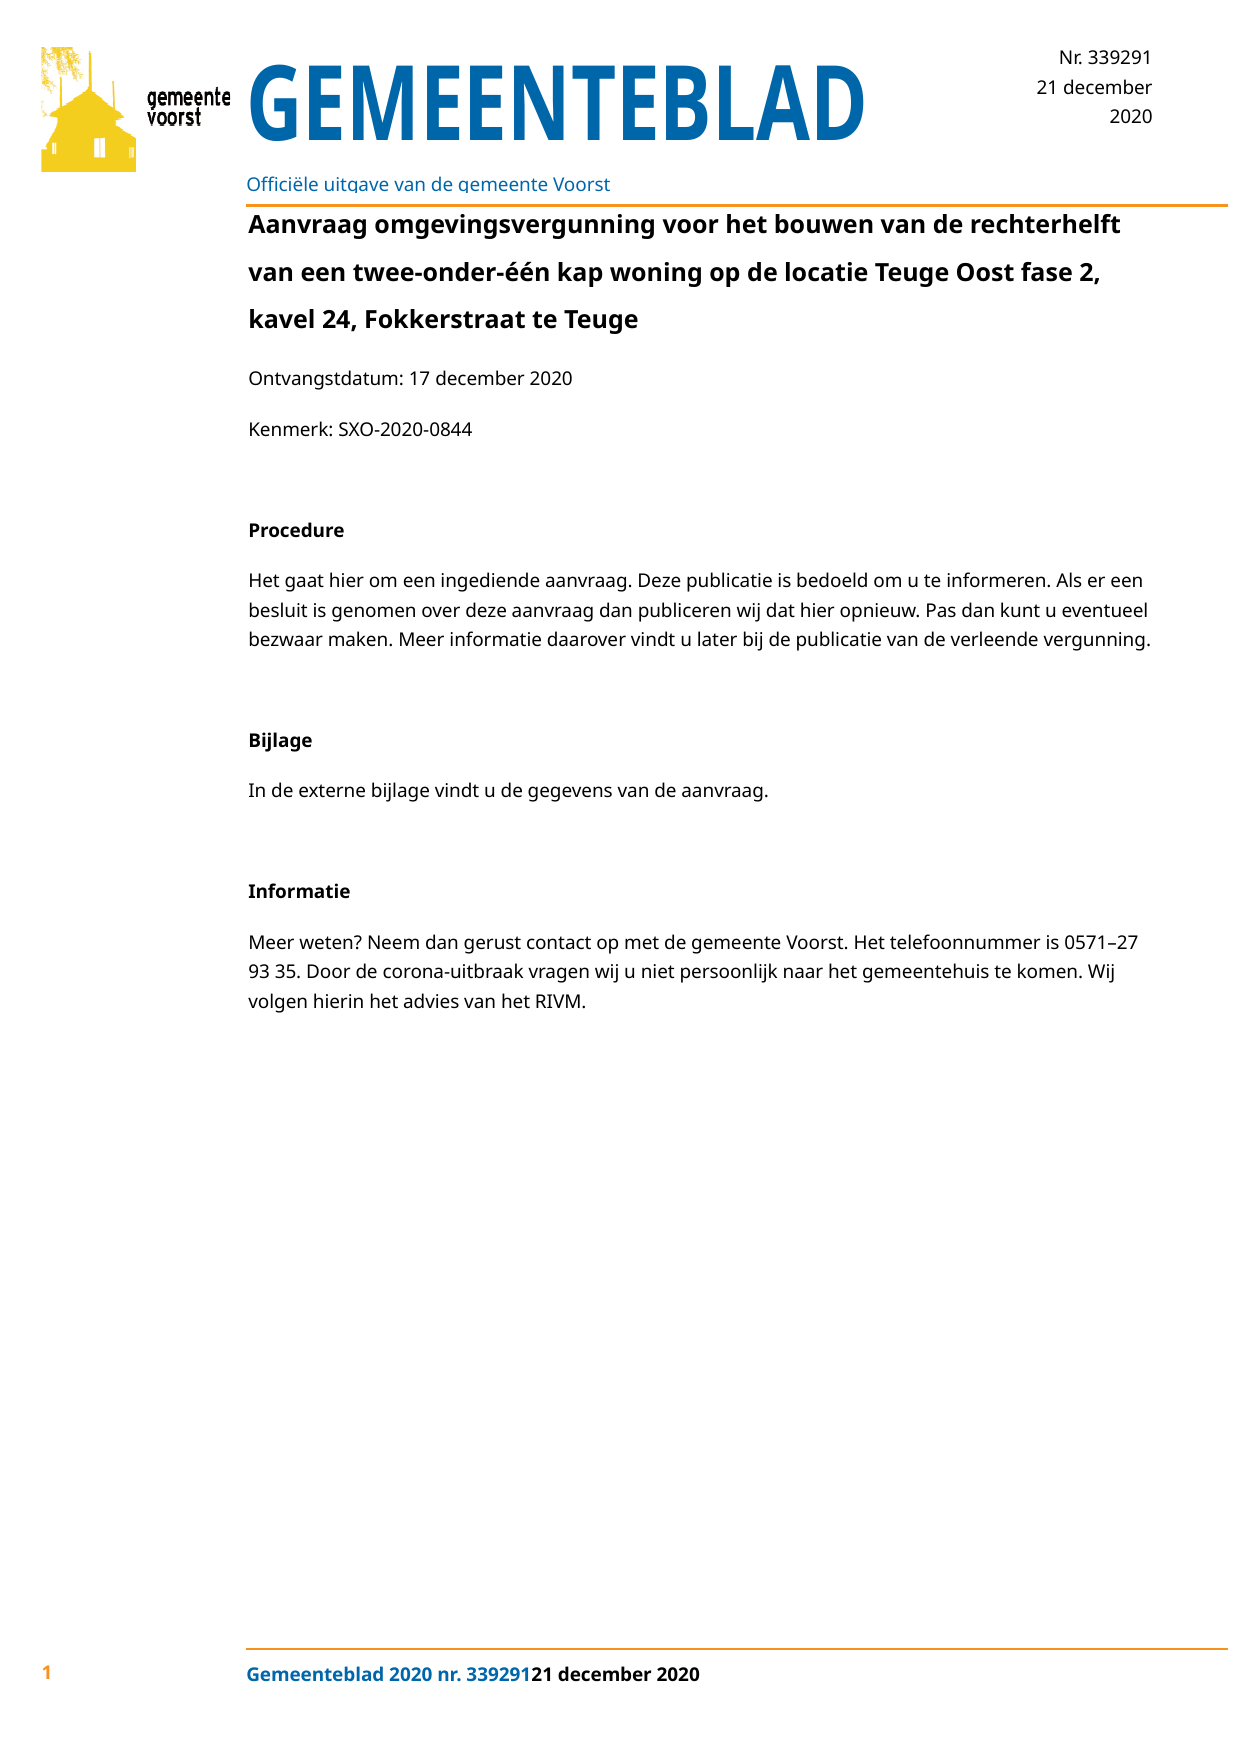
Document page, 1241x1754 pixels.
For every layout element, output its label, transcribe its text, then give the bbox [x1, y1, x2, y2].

picture [41, 47, 231, 172]
text Procedure [248, 517, 1152, 542]
text In de externe bijlage vindt u de gegevens van de aanvraag. [248, 778, 1152, 803]
text Kenmerk: SXO-2020-0844 [248, 416, 1152, 442]
text Het gaat hier om een ingediende aanvraag. Deze publicatie is bedoeld om u te informeren. Als er een besluit is genomen over deze aanvraag dan publiceren wij dat hier opnieuw. Pas dan kunt u eventueel bezwaar maken. Meer informatie daarover vindt u later bij de publicatie van de verleende vergunning. [248, 567, 1152, 652]
text Informatie [248, 878, 1152, 904]
text Bijlage [248, 727, 1152, 753]
text Aanvraag omgevingsvergunning voor het bouwen van de rechterhelft van een twee-onder-één kap woning op de locatie Teuge Oost fase 2, kavel 24, Fokkerstraat te Teuge [248, 207, 1152, 336]
text Ontvangstdatum: 17 december 2020 [248, 366, 1152, 391]
text Meer weten? Neem dan gerust contact op met de gemeente Voorst. Het telefoonnummer is 0571–27 93 35. Door de corona-uitbraak vragen wij u niet persoonlijk naar het gemeentehuis te komen. Wij volgen hierin het advies van het RIVM. [248, 929, 1152, 1014]
